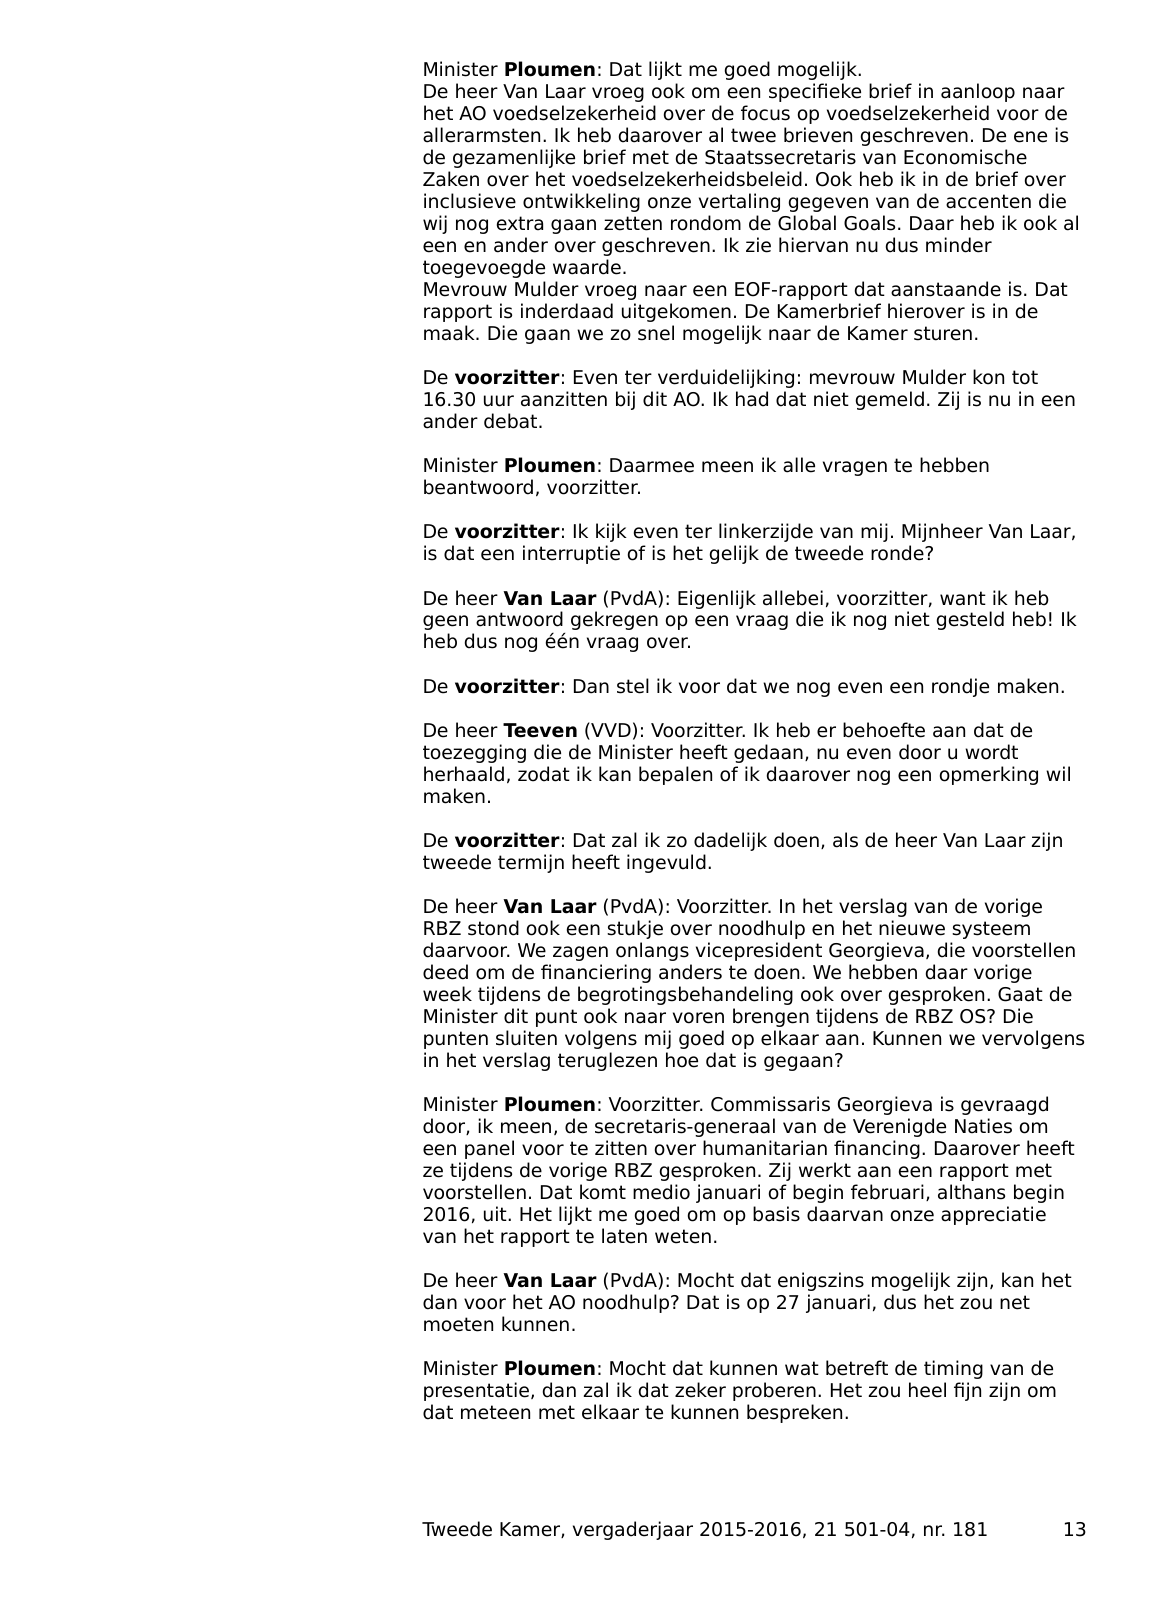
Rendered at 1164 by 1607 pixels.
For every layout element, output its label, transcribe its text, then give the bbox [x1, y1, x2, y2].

text Minister Ploumen: Daarmee meen ik alle vragen te hebben beantwoord, voorzitter. [422, 455, 1087, 499]
text De voorzitter: Even ter verduidelijking: mevrouw Mulder kon tot 16.30 uur aanzitten bij dit AO. Ik had dat niet gemeld. Zij is nu in een ander debat. [422, 367, 1087, 433]
text De heer Van Laar vroeg ook om een specifieke brief in aanloop naar het AO voedselzekerheid over de focus op voedselzekerheid voor de allerarmsten. Ik heb daarover al twee brieven geschreven. De ene is de gezamenlijke brief met de Staatssecretaris van Economische Zaken over het voedselzekerheidsbeleid. Ook heb ik in de brief over inclusieve ontwikkeling onze vertaling gegeven van de accenten die wij nog extra gaan zetten rondom de Global Goals. Daar heb ik ook al een en ander over geschreven. Ik zie hiervan nu dus minder toegevoegde waarde. [422, 81, 1087, 279]
text Minister Ploumen: Mocht dat kunnen wat betreft de timing van de presentatie, dan zal ik dat zeker proberen. Het zou heel fijn zijn om dat meteen met elkaar te kunnen bespreken. [422, 1358, 1087, 1424]
text De heer Van Laar (PvdA): Eigenlijk allebei, voorzitter, want ik heb geen antwoord gekregen op een vraag die ik nog niet gesteld heb! Ik heb dus nog één vraag over. [422, 587, 1087, 653]
text De voorzitter: Dan stel ik voor dat we nog even een rondje maken. [422, 676, 1087, 697]
text Mevrouw Mulder vroeg naar een EOF-rapport dat aanstaande is. Dat rapport is inderdaad uitgekomen. De Kamerbrief hierover is in de maak. Die gaan we zo snel mogelijk naar de Kamer sturen. [422, 279, 1087, 345]
text Minister Ploumen: Dat lijkt me goed mogelijk. [422, 59, 1087, 81]
text Minister Ploumen: Voorzitter. Commissaris Georgieva is gevraagd door, ik meen, de secretaris-generaal van de Verenigde Naties om een panel voor te zitten over humanitarian financing. Daarover heeft ze tijdens de vorige RBZ gesproken. Zij werkt aan een rapport met voorstellen. Dat komt medio januari of begin februari, althans begin 2016, uit. Het lijkt me goed om op basis daarvan onze appreciatie van het rapport te laten weten. [422, 1094, 1087, 1248]
text De heer Van Laar (PvdA): Mocht dat enigszins mogelijk zijn, kan het dan voor het AO noodhulp? Dat is op 27 januari, dus het zou net moeten kunnen. [422, 1270, 1087, 1336]
text De heer Teeven (VVD): Voorzitter. Ik heb er behoefte aan dat de toezegging die de Minister heeft gedaan, nu even door u wordt herhaald, zodat ik kan bepalen of ik daarover nog een opmerking wil maken. [422, 720, 1087, 808]
text De heer Van Laar (PvdA): Voorzitter. In het verslag van de vorige RBZ stond ook een stukje over noodhulp en het nieuwe systeem daarvoor. We zagen onlangs vicepresident Georgieva, die voorstellen deed om de financiering anders te doen. We hebben daar vorige week tijdens de begrotingsbehandeling ook over gesproken. Gaat de Minister dit punt ook naar voren brengen tijdens de RBZ OS? Die punten sluiten volgens mij goed op elkaar aan. Kunnen we vervolgens in het verslag teruglezen hoe dat is gegaan? [422, 896, 1087, 1072]
text De voorzitter: Dat zal ik zo dadelijk doen, als de heer Van Laar zijn tweede termijn heeft ingevuld. [422, 830, 1087, 874]
text De voorzitter: Ik kijk even ter linkerzijde van mij. Mijnheer Van Laar, is dat een interruptie of is het gelijk de tweede ronde? [422, 521, 1087, 565]
